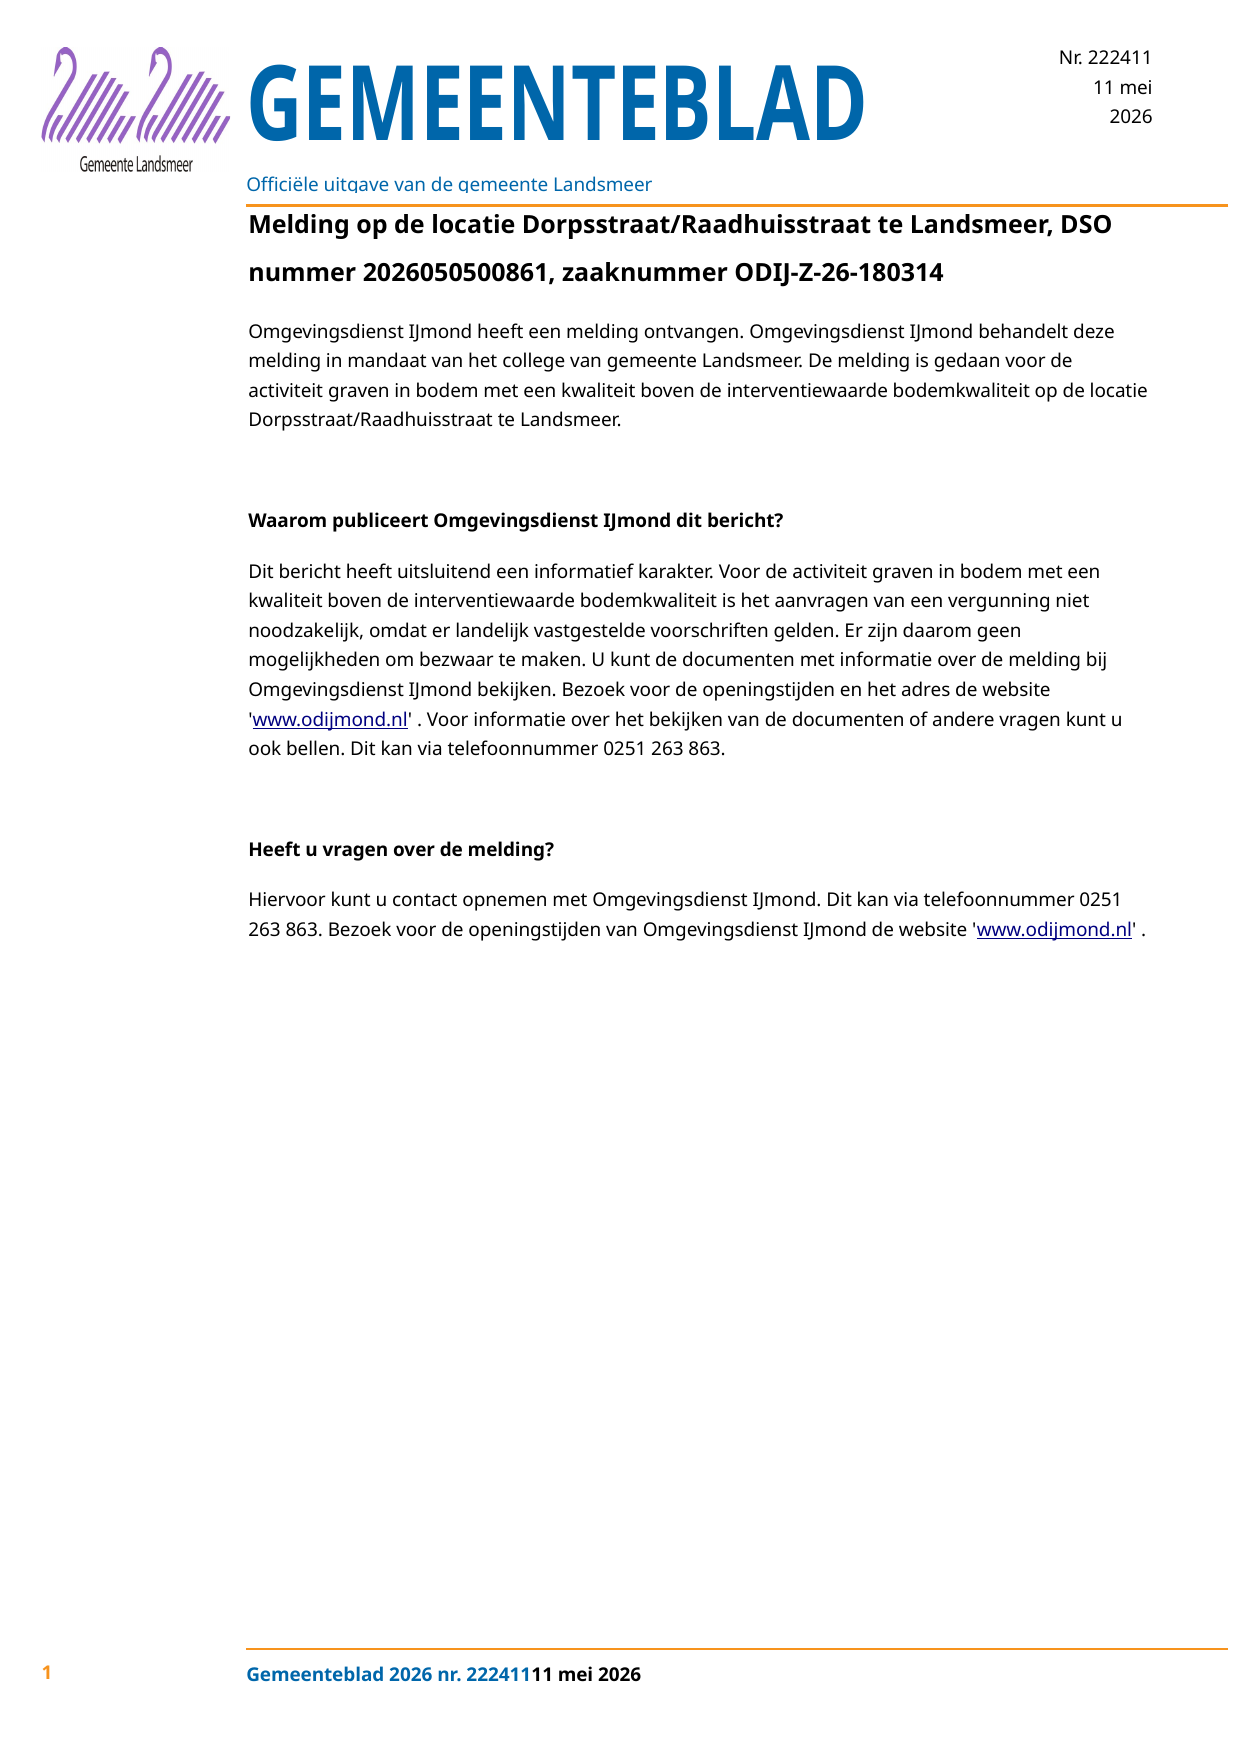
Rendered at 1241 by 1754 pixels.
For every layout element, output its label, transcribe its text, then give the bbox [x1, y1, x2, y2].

picture [41, 47, 231, 172]
text Dit bericht heeft uitsluitend een informatief karakter. Voor de activiteit graven in bodem met een kwaliteit boven de interventiewaarde bodemkwaliteit is het aanvragen van een vergunning niet noodzakelijk, omdat er landelijk vastgestelde voorschriften gelden. Er zijn daarom geen mogelijkheden om bezwaar te maken. U kunt de documenten met informatie over de melding bij Omgevingsdienst IJmond bekijken. Bezoek voor de openingstijden en het adres de website 'www.odijmond.nl' . Voor informatie over het bekijken van de documenten of andere vragen kunt u ook bellen. Dit kan via telefoonnummer 0251 263 863. [248, 558, 1152, 761]
text Heeft u vragen over de melding? [248, 836, 1152, 862]
text Hiervoor kunt u contact opnemen met Omgevingsdienst IJmond. Dit kan via telefoonnummer 0251 263 863. Bezoek voor de openingstijden van Omgevingsdienst IJmond de website 'www.odijmond.nl' . [248, 887, 1152, 942]
text Waarom publiceert Omgevingsdienst IJmond dit bericht? [248, 507, 1152, 533]
text Omgevingsdienst IJmond heeft een melding ontvangen. Omgevingsdienst IJmond behandelt deze melding in mandaat van het college van gemeente Landsmeer. De melding is gedaan voor de activiteit graven in bodem met een kwaliteit boven de interventiewaarde bodemkwaliteit op de locatie Dorpsstraat/Raadhuisstraat te Landsmeer. [248, 318, 1152, 432]
text Melding op de locatie Dorpsstraat/Raadhuisstraat te Landsmeer, DSO nummer 2026050500861, zaaknummer ODIJ-Z-26-180314 [248, 207, 1152, 288]
